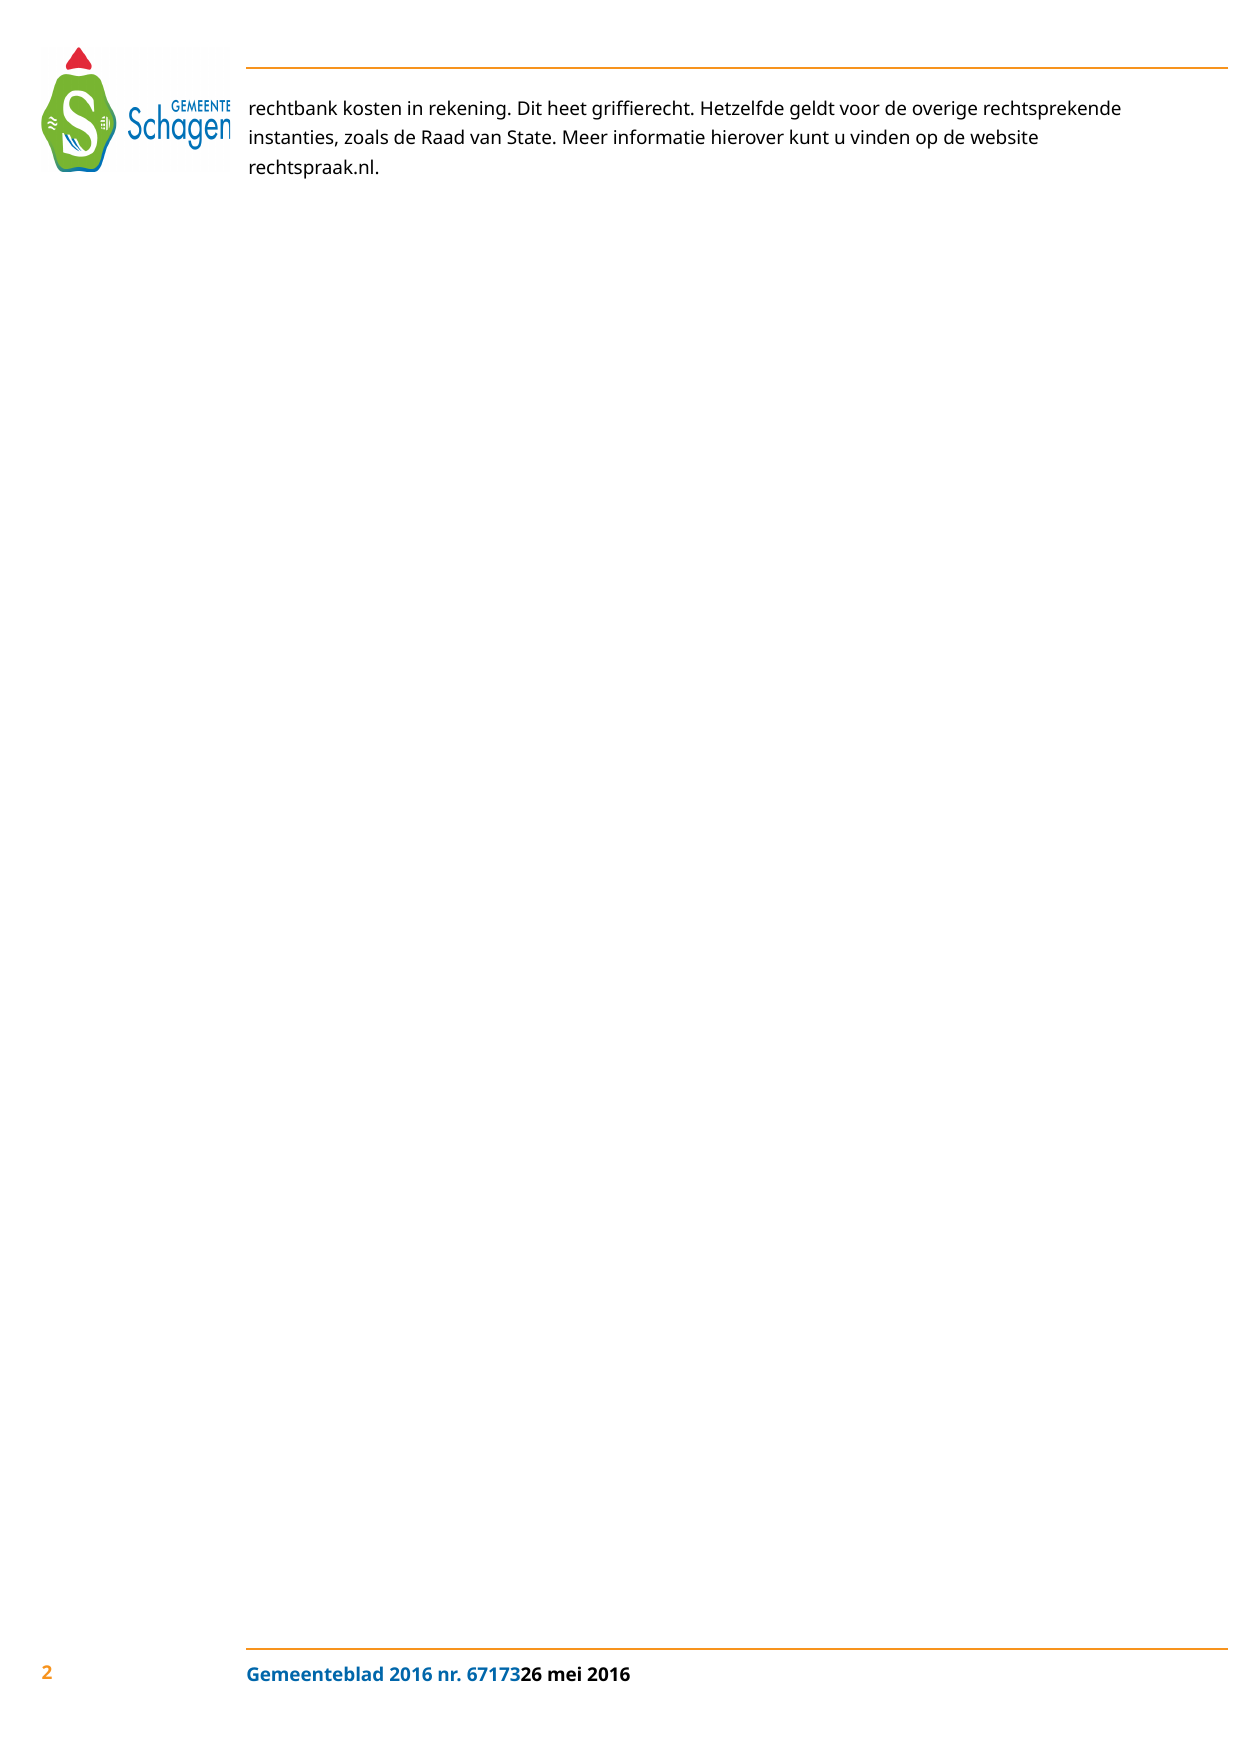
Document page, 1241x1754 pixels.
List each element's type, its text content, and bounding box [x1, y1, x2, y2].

text rechtbank kosten in rekening. Dit heet griffierecht. Hetzelfde geldt voor de overige rechtsprekende instanties, zoals de Raad van State. Meer informatie hierover kunt u vinden op de website rechtspraak.nl. [248, 95, 1152, 180]
picture [41, 47, 231, 172]
